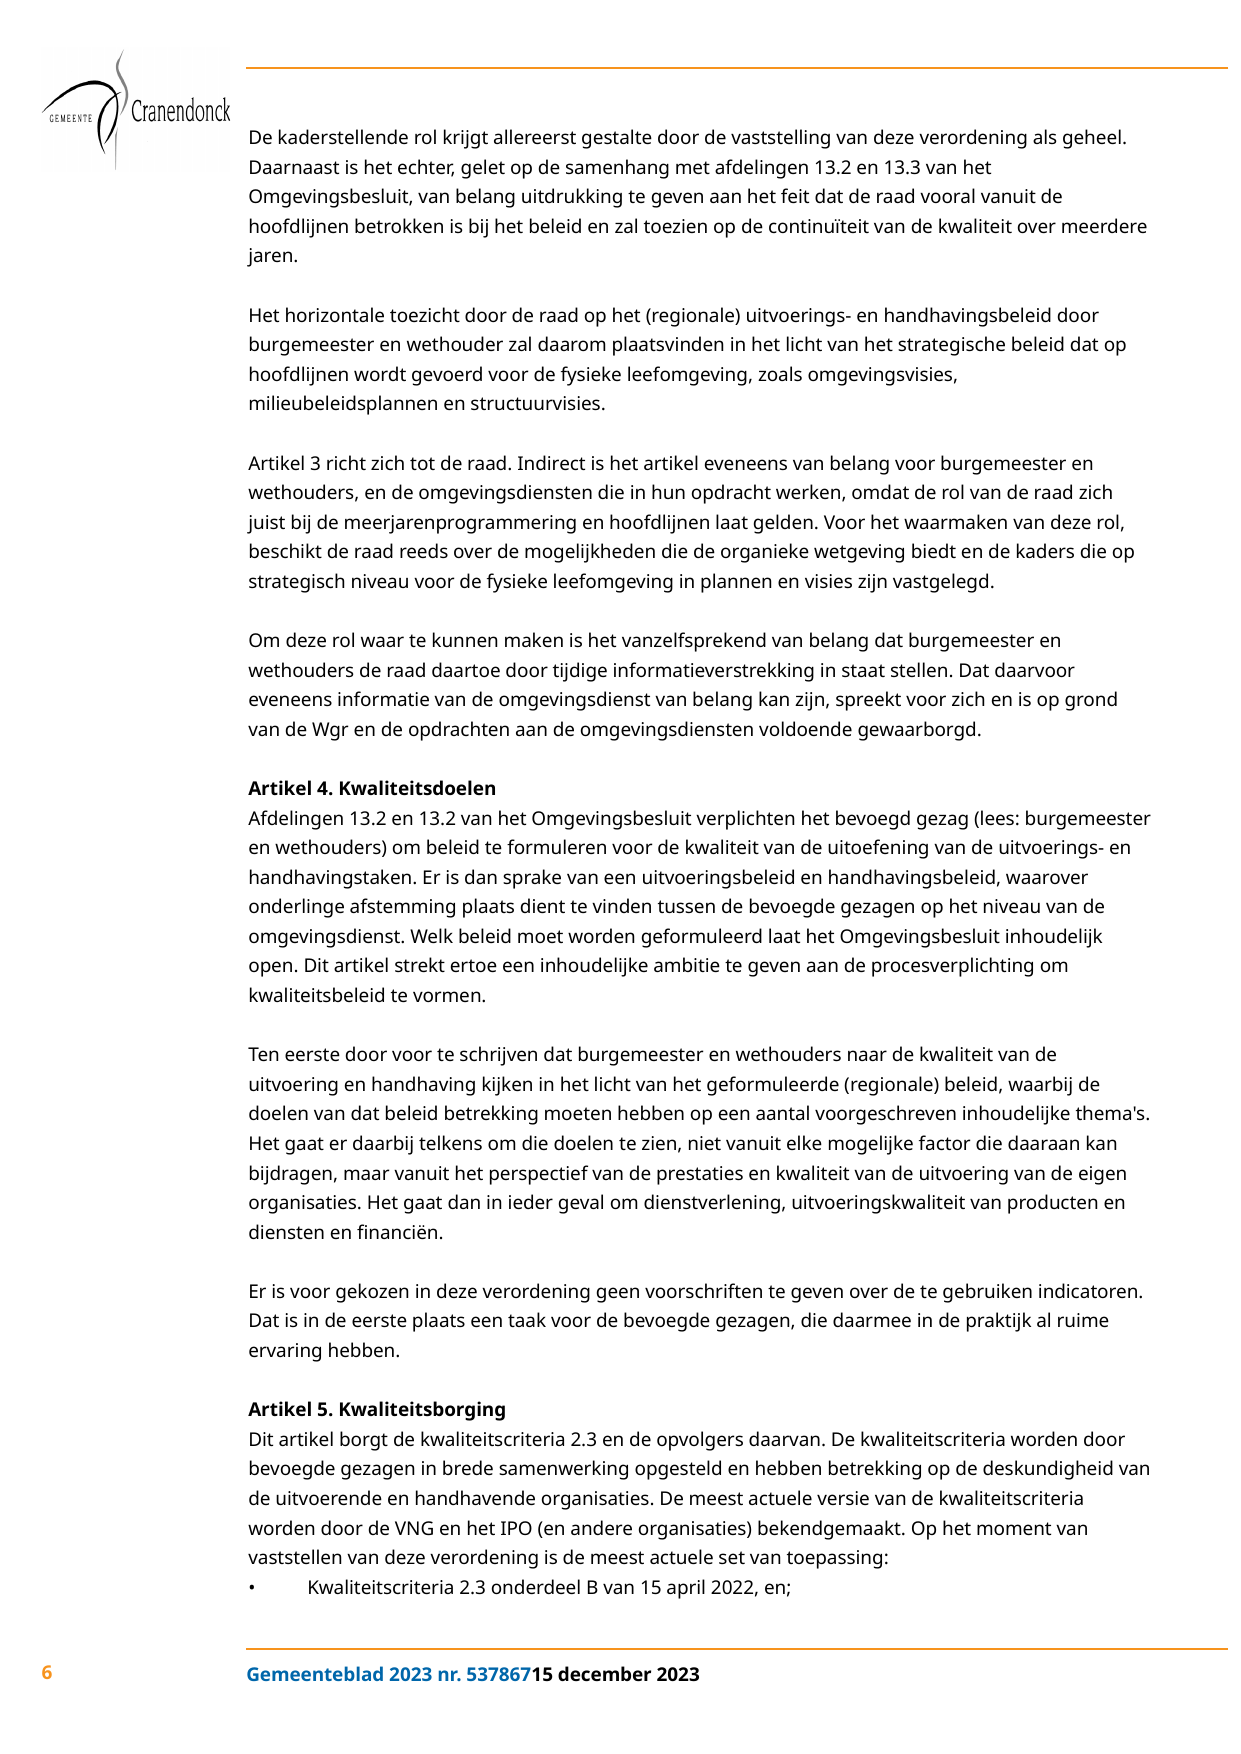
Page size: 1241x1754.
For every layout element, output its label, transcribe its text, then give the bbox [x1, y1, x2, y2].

text Artikel 3 richt zich tot de raad. Indirect is het artikel eveneens van belang voor burgemeester en wethouders, en de omgevingsdiensten die in hun opdracht werken, omdat de rol van de raad zich juist bij de meerjarenprogrammering en hoofdlijnen laat gelden. Voor het waarmaken van deze rol, beschikt de raad reeds over de mogelijkheden die de organieke wetgeving biedt en de kaders die op strategisch niveau voor de fysieke leefomgeving in plannen en visies zijn vastgelegd. [248, 450, 1152, 594]
text Ten eerste door voor te schrijven dat burgemeester en wethouders naar de kwaliteit van de uitvoering en handhaving kijken in het licht van het geformuleerde (regionale) beleid, waarbij de doelen van dat beleid betrekking moeten hebben op een aantal voorgeschreven inhoudelijke thema's. Het gaat er daarbij telkens om die doelen te zien, niet vanuit elke mogelijke factor die daaraan kan bijdragen, maar vanuit het perspectief van de prestaties en kwaliteit van de uitvoering van de eigen organisaties. Het gaat dan in ieder geval om dienstverlening, uitvoeringskwaliteit van producten en diensten en financiën. [248, 1041, 1152, 1245]
picture [41, 47, 231, 172]
text Dit artikel borgt de kwaliteitscriteria 2.3 en de opvolgers daarvan. De kwaliteitscriteria worden door bevoegde gezagen in brede samenwerking opgesteld en hebben betrekking op de deskundigheid van de uitvoerende en handhavende organisaties. De meest actuele versie van de kwaliteitscriteria worden door de VNG en het IPO (en andere organisaties) bekendgemaakt. Op het moment van vaststellen van deze verordening is de meest actuele set van toepassing: [248, 1426, 1152, 1570]
text Afdelingen 13.2 en 13.2 van het Omgevingsbesluit verplichten het bevoegd gezag (lees: burgemeester en wethouders) om beleid te formuleren voor de kwaliteit van de uitoefening van de uitvoerings- en handhavingstaken. Er is dan sprake van een uitvoeringsbeleid en handhavingsbeleid, waarover onderlinge afstemming plaats dient te vinden tussen de bevoegde gezagen op het niveau van de omgevingsdienst. Welk beleid moet worden geformuleerd laat het Omgevingsbesluit inhoudelijk open. Dit artikel strekt ertoe een inhoudelijke ambitie te geven aan de procesverplichting om kwaliteitsbeleid te vormen. [248, 805, 1152, 1008]
text Artikel 5. Kwaliteitsborging [248, 1396, 1152, 1422]
text Artikel 4. Kwaliteitsdoelen [248, 775, 1152, 801]
text Om deze rol waar te kunnen maken is het vanzelfsprekend van belang dat burgemeester en wethouders de raad daartoe door tijdige informatieverstrekking in staat stellen. Dat daarvoor eveneens informatie van de omgevingsdienst van belang kan zijn, spreekt voor zich en is op grond van de Wgr en de opdrachten aan de omgevingsdiensten voldoende gewaarborgd. [248, 627, 1152, 742]
text Het horizontale toezicht door de raad op het (regionale) uitvoerings- en handhavingsbeleid door burgemeester en wethouder zal daarom plaatsvinden in het licht van het strategische beleid dat op hoofdlijnen wordt gevoerd voor de fysieke leefomgeving, zoals omgevingsvisies, milieubeleidsplannen en structuurvisies. [248, 302, 1152, 416]
list Kwaliteitscriteria 2.3 onderdeel B van 15 april 2022, en; [248, 1574, 1152, 1600]
text De kaderstellende rol krijgt allereerst gestalte door de vaststelling van deze verordening als geheel. Daarnaast is het echter, gelet op de samenhang met afdelingen 13.2 en 13.3 van het Omgevingsbesluit, van belang uitdrukking te geven aan het feit dat de raad vooral vanuit de hoofdlijnen betrokken is bij het beleid en zal toezien op de continuïteit van de kwaliteit over meerdere jaren. [248, 124, 1152, 268]
text Er is voor gekozen in deze verordening geen voorschriften te geven over de te gebruiken indicatoren. Dat is in de eerste plaats een taak voor de bevoegde gezagen, die daarmee in de praktijk al ruime ervaring hebben. [248, 1278, 1152, 1363]
